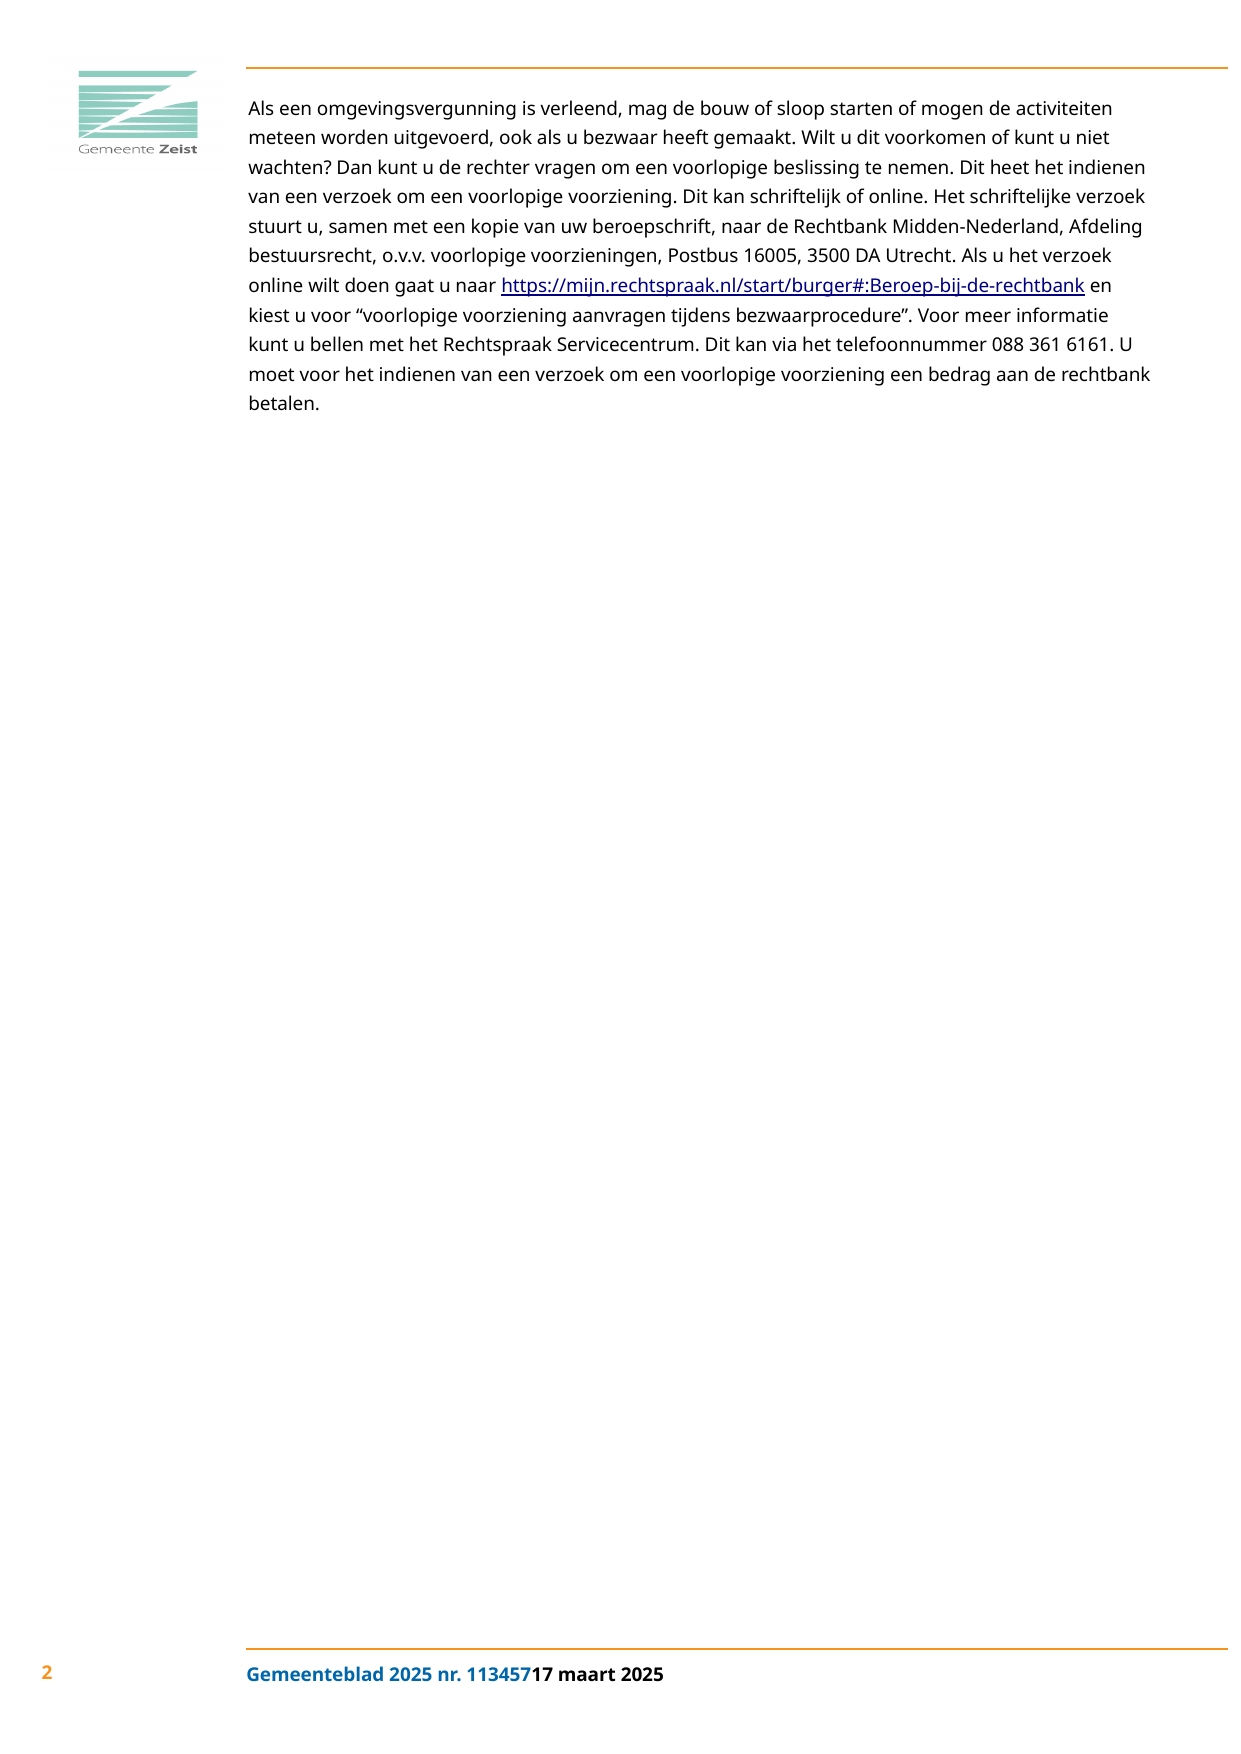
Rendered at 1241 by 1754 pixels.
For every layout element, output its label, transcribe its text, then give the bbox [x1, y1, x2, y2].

text Als een omgevingsvergunning is verleend, mag de bouw of sloop starten of mogen de activiteiten meteen worden uitgevoerd, ook als u bezwaar heeft gemaakt. Wilt u dit voorkomen of kunt u niet wachten? Dan kunt u de rechter vragen om een voorlopige beslissing te nemen. Dit heet het indienen van een verzoek om een voorlopige voorziening. Dit kan schriftelijk of online. Het schriftelijke verzoek stuurt u, samen met een kopie van uw beroepschrift, naar de Rechtbank Midden-Nederland, Afdeling bestuursrecht, o.v.v. voorlopige voorzieningen, Postbus 16005, 3500 DA Utrecht. Als u het verzoek online wilt doen gaat u naar https://mijn.rechtspraak.nl/start/burger#:Beroep-bij-de-rechtbank en kiest u voor “voorlopige voorziening aanvragen tijdens bezwaarprocedure”. Voor meer informatie kunt u bellen met het Rechtspraak Servicecentrum. Dit kan via het telefoonnummer 088 361 6161. U moet voor het indienen van een verzoek om een voorlopige voorziening een bedrag aan de rechtbank betalen. [248, 95, 1152, 416]
picture [41, 47, 231, 172]
